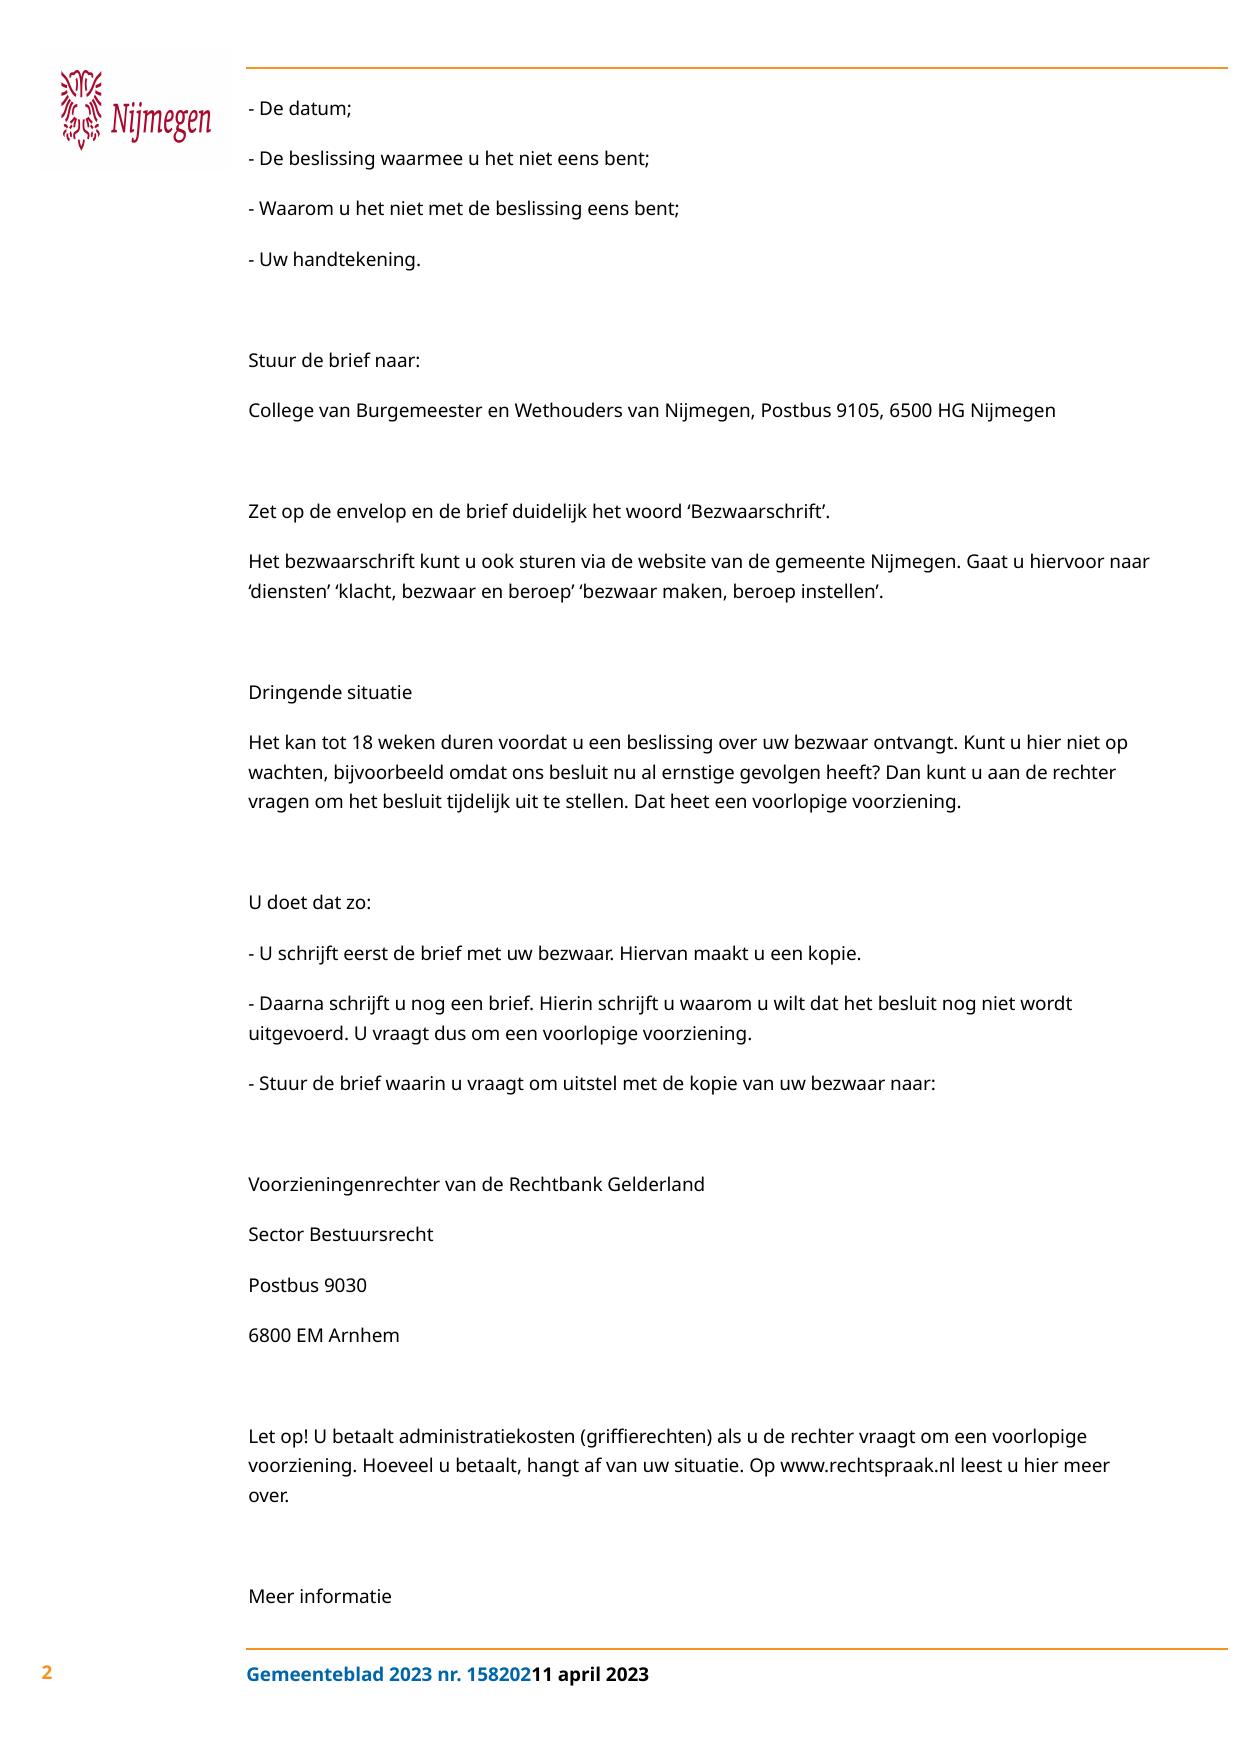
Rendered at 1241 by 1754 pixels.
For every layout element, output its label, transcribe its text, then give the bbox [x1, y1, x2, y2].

text Het bezwaarschrift kunt u ook sturen via de website van de gemeente Nijmegen. Gaat u hiervoor naar ‘diensten’ ‘klacht, bezwaar en beroep’ ‘bezwaar maken, beroep instellen’. [248, 548, 1152, 604]
text - De datum; [248, 95, 1152, 121]
text Stuur de brief naar: [248, 347, 1152, 373]
text Sector Bestuursrecht [248, 1221, 1152, 1247]
text 6800 EM Arnhem [248, 1322, 1152, 1348]
text - Uw handtekening. [248, 246, 1152, 272]
text Het kan tot 18 weken duren voordat u een beslissing over uw bezwaar ontvangt. Kunt u hier niet op wachten, bijvoorbeeld omdat ons besluit nu al ernstige gevolgen heeft? Dan kunt u aan de rechter vragen om het besluit tijdelijk uit te stellen. Dat heet een voorlopige voorziening. [248, 729, 1152, 814]
text Voorzieningenrechter van de Rechtbank Gelderland [248, 1171, 1152, 1197]
text - Waarom u het niet met de beslissing eens bent; [248, 196, 1152, 221]
text Let op! U betaalt administratiekosten (griffierechten) als u de rechter vraagt om een voorlopige voorziening. Hoeveel u betaalt, hangt af van uw situatie. Op www.rechtspraak.nl leest u hier meer over. [248, 1423, 1152, 1508]
text - Stuur de brief waarin u vraagt om uitstel met de kopie van uw bezwaar naar: [248, 1070, 1152, 1096]
text - De beslissing waarmee u het niet eens bent; [248, 145, 1152, 171]
text - Daarna schrijft u nog een brief. Hierin schrijft u waarom u wilt dat het besluit nog niet wordt uitgevoerd. U vraagt dus om een voorlopige voorziening. [248, 990, 1152, 1046]
text - U schrijft eerst de brief met uw bezwaar. Hiervan maakt u een kopie. [248, 940, 1152, 966]
text College van Burgemeester en Wethouders van Nijmegen, Postbus 9105, 6500 HG Nijmegen [248, 397, 1152, 423]
picture [41, 47, 231, 172]
text U doet dat zo: [248, 889, 1152, 915]
text Zet op de envelop en de brief duidelijk het woord ‘Bezwaarschrift’. [248, 498, 1152, 524]
text Meer informatie [248, 1583, 1152, 1609]
text Dringende situatie [248, 679, 1152, 705]
text Postbus 9030 [248, 1272, 1152, 1298]
